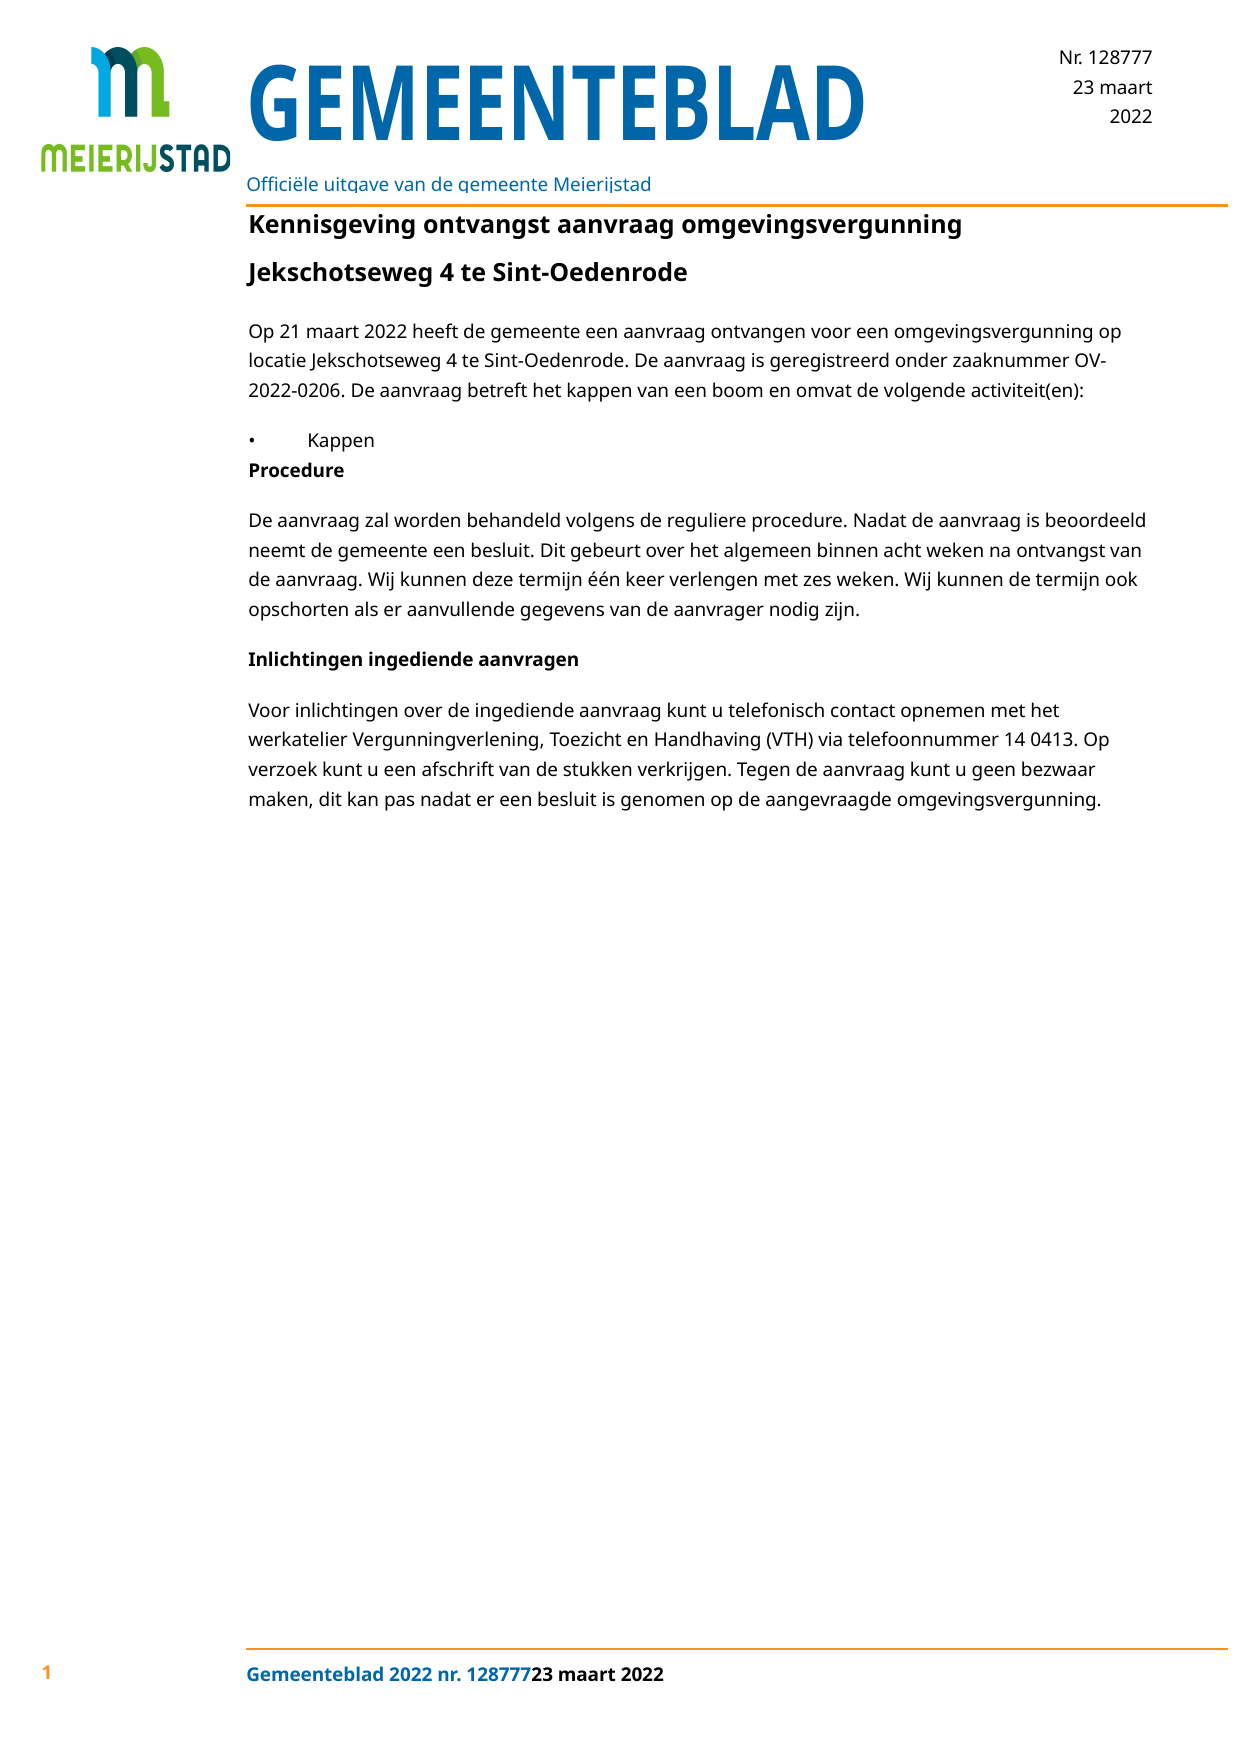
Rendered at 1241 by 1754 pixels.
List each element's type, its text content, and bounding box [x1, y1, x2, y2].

text Procedure [248, 457, 1152, 483]
text De aanvraag zal worden behandeld volgens de reguliere procedure. Nadat de aanvraag is beoordeeld neemt de gemeente een besluit. Dit gebeurt over het algemeen binnen acht weken na ontvangst van de aanvraag. Wij kunnen deze termijn één keer verlengen met zes weken. Wij kunnen de termijn ook opschorten als er aanvullende gegevens van de aanvrager nodig zijn. [248, 507, 1152, 622]
text Inlichtingen ingediende aanvragen [248, 647, 1152, 672]
list Kappen [248, 427, 1152, 453]
text Voor inlichtingen over de ingediende aanvraag kunt u telefonisch contact opnemen met het werkatelier Vergunningverlening, Toezicht en Handhaving (VTH) via telefoonnummer 14 0413. Op verzoek kunt u een afschrift van de stukken verkrijgen. Tegen de aanvraag kunt u geen bezwaar maken, dit kan pas nadat er een besluit is genomen op de aangevraagde omgevingsvergunning. [248, 697, 1152, 812]
text Op 21 maart 2022 heeft de gemeente een aanvraag ontvangen voor een omgevingsvergunning op locatie Jekschotseweg 4 te Sint-Oedenrode. De aanvraag is geregistreerd onder zaaknummer OV-2022-0206. De aanvraag betreft het kappen van een boom en omvat de volgende activiteit(en): [248, 318, 1152, 403]
text Kennisgeving ontvangst aanvraag omgevingsvergunning Jekschotseweg 4 te Sint-Oedenrode [248, 207, 1152, 288]
picture [41, 47, 231, 172]
